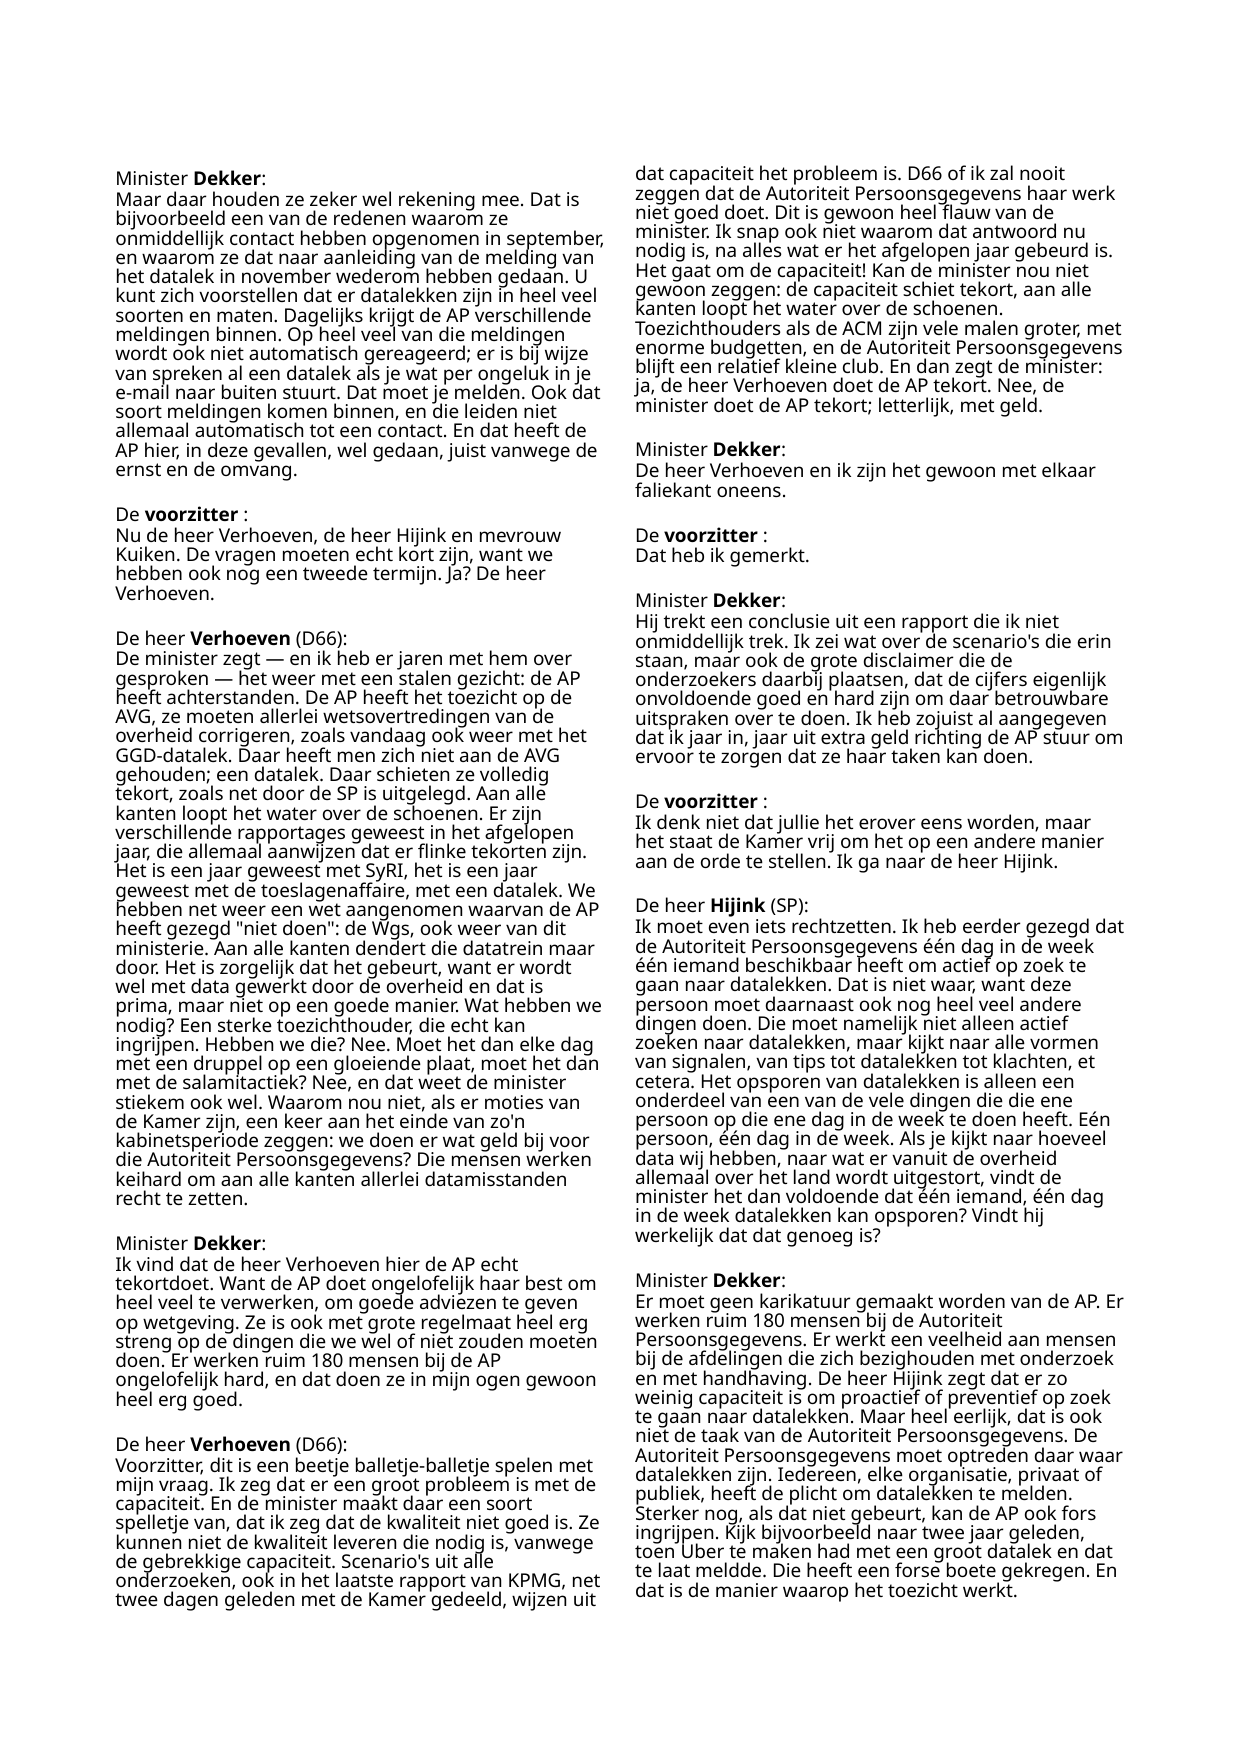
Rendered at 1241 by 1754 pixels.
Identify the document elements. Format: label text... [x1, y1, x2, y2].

text Minister Dekker: [635, 588, 1125, 613]
text De heer Verhoeven (D66): [115, 625, 605, 650]
text De heer Verhoeven (D66): [115, 1431, 605, 1457]
text Ik vind dat de heer Verhoeven hier de AP echt tekortdoet. Want de AP doet ongelofelijk haar best om heel veel te verwerken, om goede adviezen te geven op wetgeving. Ze is ook met grote regelmaat heel erg streng op de dingen die we wel of niet zouden moeten doen. Er werken ruim 180 mensen bij de AP ongelofelijk hard, en dat doen ze in mijn ogen gewoon heel erg goed. [115, 1256, 605, 1410]
text Minister Dekker: [115, 165, 605, 191]
text Minister Dekker: [115, 1230, 605, 1256]
text Ik denk niet dat jullie het erover eens worden, maar het staat de Kamer vrij om het op een andere manier aan de orde te stellen. Ik ga naar de heer Hijink. [635, 814, 1125, 872]
text De voorzitter : [635, 522, 1125, 547]
text De minister zegt — en ik heb er jaren met hem over gesproken — het weer met een stalen gezicht: de AP heeft achterstanden. De AP heeft het toezicht op de AVG, ze moeten allerlei wetsovertredingen van de overheid corrigeren, zoals vandaag ook weer met het GGD-datalek. Daar heeft men zich niet aan de AVG gehouden; een datalek. Daar schieten ze volledig tekort, zoals net door de SP is uitgelegd. Aan alle kanten loopt het water over de schoenen. Er zijn verschillende rapportages geweest in het afgelopen jaar, die allemaal aanwijzen dat er flinke tekorten zijn. Het is een jaar geweest met SyRI, het is een jaar geweest met de toeslagenaffaire, met een datalek. We hebben net weer een wet aangenomen waarvan de AP heeft gezegd "niet doen": de Wgs, ook weer van dit ministerie. Aan alle kanten dendert die datatrein maar door. Het is zorgelijk dat het gebeurt, want er wordt wel met data gewerkt door de overheid en dat is prima, maar niet op een goede manier. Wat hebben we nodig? Een sterke toezichthouder, die echt kan ingrijpen. Hebben we die? Nee. Moet het dan elke dag met een druppel op een gloeiende plaat, moet het dan met de salamitactiek? Nee, en dat weet de minister stiekem ook wel. Waarom nou niet, als er moties van de Kamer zijn, een keer aan het einde van zo'n kabinetsperiode zeggen: we doen er wat geld bij voor die Autoriteit Persoonsgegevens? Die mensen werken keihard om aan alle kanten allerlei datamisstanden recht te zetten. [115, 650, 605, 1209]
text Hij trekt een conclusie uit een rapport die ik niet onmiddellijk trek. Ik zei wat over de scenario's die erin staan, maar ook de grote disclaimer die de onderzoekers daarbij plaatsen, dat de cijfers eigenlijk onvoldoende goed en hard zijn om daar betrouwbare uitspraken over te doen. Ik heb zojuist al aangegeven dat ik jaar in, jaar uit extra geld richting de AP stuur om ervoor te zorgen dat ze haar taken kan doen. [635, 613, 1125, 767]
text De voorzitter : [635, 788, 1125, 814]
text Maar daar houden ze zeker wel rekening mee. Dat is bijvoorbeeld een van de redenen waarom ze onmiddellijk contact hebben opgenomen in september, en waarom ze dat naar aanleiding van de melding van het datalek in november wederom hebben gedaan. U kunt zich voorstellen dat er datalekken zijn in heel veel soorten en maten. Dagelijks krijgt de AP verschillende meldingen binnen. Op heel veel van die meldingen wordt ook niet automatisch gereageerd; er is bij wijze van spreken al een datalek als je wat per ongeluk in je e-mail naar buiten stuurt. Dat moet je melden. Ook dat soort meldingen komen binnen, en die leiden niet allemaal automatisch tot een contact. En dat heeft de AP hier, in deze gevallen, wel gedaan, juist vanwege de ernst en de omvang. [115, 191, 605, 480]
text De voorzitter : [115, 501, 605, 527]
text Dat heb ik gemerkt. [635, 547, 1125, 567]
text Ik moet even iets rechtzetten. Ik heb eerder gezegd dat de Autoriteit Persoonsgegevens één dag in de week één iemand beschikbaar heeft om actief op zoek te gaan naar datalekken. Dat is niet waar, want deze persoon moet daarnaast ook nog heel veel andere dingen doen. Die moet namelijk niet alleen actief zoeken naar datalekken, maar kijkt naar alle vormen van signalen, van tips tot datalekken tot klachten, et cetera. Het opsporen van datalekken is alleen een onderdeel van een van de vele dingen die die ene persoon op die ene dag in de week te doen heeft. Eén persoon, één dag in de week. Als je kijkt naar hoeveel data wij hebben, naar wat er vanuit de overheid allemaal over het land wordt uitgestort, vindt de minister het dan voldoende dat één iemand, één dag in de week datalekken kan opsporen? Vindt hij werkelijk dat dat genoeg is? [635, 918, 1125, 1246]
text Er moet geen karikatuur gemaakt worden van de AP. Er werken ruim 180 mensen bij de Autoriteit Persoonsgegevens. Er werkt een veelheid aan mensen bij de afdelingen die zich bezighouden met onderzoek en met handhaving. De heer Hijink zegt dat er zo weinig capaciteit is om proactief of preventief op zoek te gaan naar datalekken. Maar heel eerlijk, dat is ook niet de taak van de Autoriteit Persoonsgegevens. De Autoriteit Persoonsgegevens moet optreden daar waar datalekken zijn. Iedereen, elke organisatie, privaat of publiek, heeft de plicht om datalekken te melden. Sterker nog, als dat niet gebeurt, kan de AP ook fors ingrijpen. Kijk bijvoorbeeld naar twee jaar geleden, toen Uber te maken had met een groot datalek en dat te laat meldde. Die heeft een forse boete gekregen. En dat is de manier waarop het toezicht werkt. [635, 1293, 1125, 1601]
text Minister Dekker: [635, 437, 1125, 462]
text dat capaciteit het probleem is. D66 of ik zal nooit zeggen dat de Autoriteit Persoonsgegevens haar werk niet goed doet. Dit is gewoon heel flauw van de minister. Ik snap ook niet waarom dat antwoord nu nodig is, na alles wat er het afgelopen jaar gebeurd is. Het gaat om de capaciteit! Kan de minister nou niet gewoon zeggen: de capaciteit schiet tekort, aan alle kanten loopt het water over de schoenen. Toezichthouders als de ACM zijn vele malen groter, met enorme budgetten, en de Autoriteit Persoonsgegevens blijft een relatief kleine club. En dan zegt de minister: ja, de heer Verhoeven doet de AP tekort. Nee, de minister doet de AP tekort; letterlijk, met geld. [635, 165, 1125, 416]
text Voorzitter, dit is een beetje balletje-balletje spelen met mijn vraag. Ik zeg dat er een groot probleem is met de capaciteit. En de minister maakt daar een soort spelletje van, dat ik zeg dat de kwaliteit niet goed is. Ze kunnen niet de kwaliteit leveren die nodig is, vanwege de gebrekkige capaciteit. Scenario's uit alle onderzoeken, ook in het laatste rapport van KPMG, net twee dagen geleden met de Kamer gedeeld, wijzen uit [115, 1457, 605, 1611]
text Minister Dekker: [635, 1267, 1125, 1293]
text De heer Hijink (SP): [635, 893, 1125, 918]
text Nu de heer Verhoeven, de heer Hijink en mevrouw Kuiken. De vragen moeten echt kort zijn, want we hebben ook nog een tweede termijn. Ja? De heer Verhoeven. [115, 527, 605, 604]
text De heer Verhoeven en ik zijn het gewoon met elkaar faliekant oneens. [635, 462, 1125, 501]
